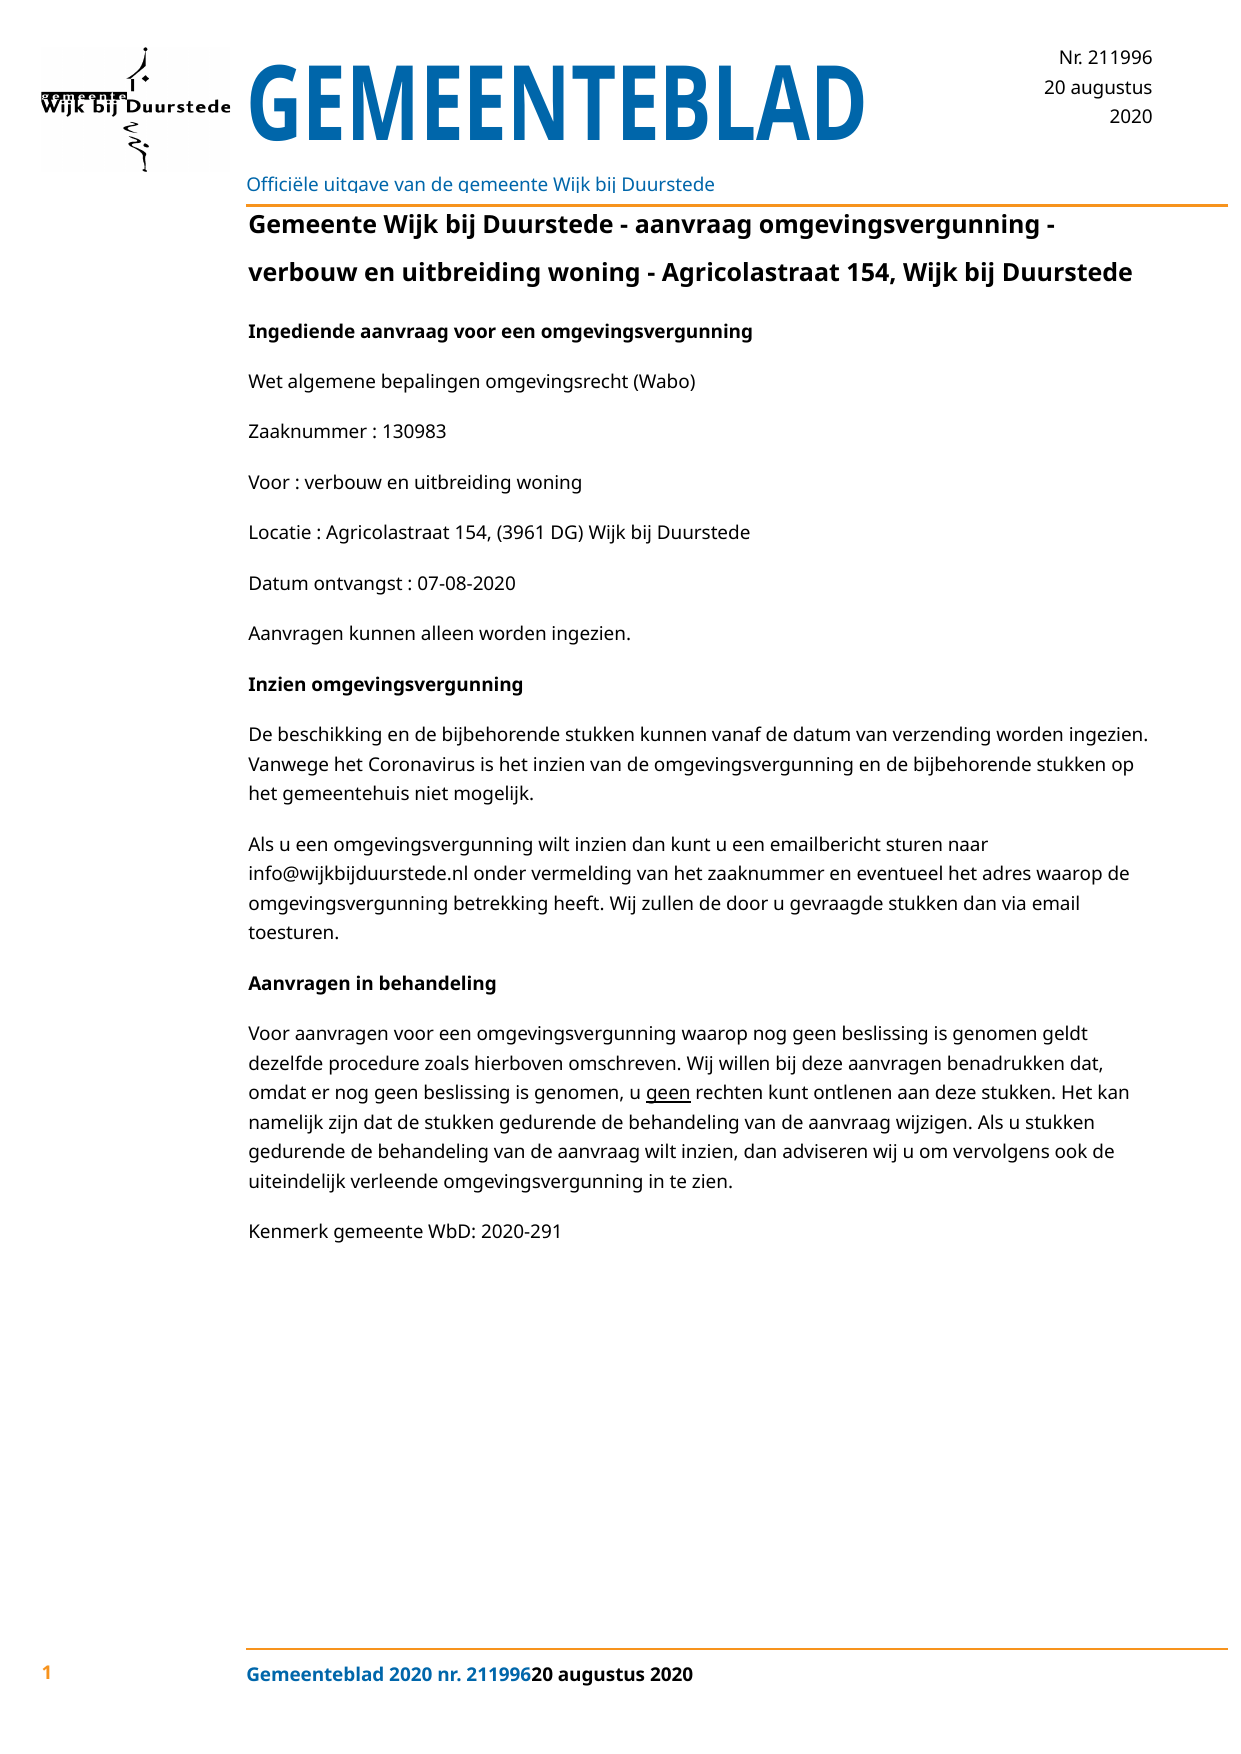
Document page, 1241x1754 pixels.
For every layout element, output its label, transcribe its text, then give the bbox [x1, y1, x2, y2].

text Wet algemene bepalingen omgevingsrecht (Wabo) [248, 368, 1152, 394]
text Voor aanvragen voor een omgevingsvergunning waarop nog geen beslissing is genomen geldt dezelfde procedure zoals hierboven omschreven. Wij willen bij deze aanvragen benadrukken dat, omdat er nog geen beslissing is genomen, u geen rechten kunt ontlenen aan deze stukken. Het kan namelijk zijn dat de stukken gedurende de behandeling van de aanvraag wijzigen. Als u stukken gedurende de behandeling van de aanvraag wilt inzien, dan adviseren wij u om vervolgens ook de uiteindelijk verleende omgevingsvergunning in te zien. [248, 1020, 1152, 1194]
text Voor : verbouw en uitbreiding woning [248, 469, 1152, 495]
text Aanvragen in behandeling [248, 970, 1152, 996]
text Als u een omgevingsvergunning wilt inzien dan kunt u een emailbericht sturen naar info@wijkbijduurstede.nl onder vermelding van het zaaknummer en eventueel het adres waarop de omgevingsvergunning betrekking heeft. Wij zullen de door u gevraagde stukken dan via email toesturen. [248, 831, 1152, 945]
text Inzien omgevingsvergunning [248, 671, 1152, 697]
text Datum ontvangst : 07-08-2020 [248, 570, 1152, 596]
text Gemeente Wijk bij Duurstede - aanvraag omgevingsvergunning - verbouw en uitbreiding woning - Agricolastraat 154, Wijk bij Duurstede [248, 207, 1152, 288]
text Locatie : Agricolastraat 154, (3961 DG) Wijk bij Duurstede [248, 519, 1152, 545]
text Ingediende aanvraag voor een omgevingsvergunning [248, 318, 1152, 344]
text De beschikking en de bijbehorende stukken kunnen vanaf de datum van verzending worden ingezien. Vanwege het Coronavirus is het inzien van de omgevingsvergunning en de bijbehorende stukken op het gemeentehuis niet mogelijk. [248, 721, 1152, 806]
text Zaaknummer : 130983 [248, 419, 1152, 444]
text Aanvragen kunnen alleen worden ingezien. [248, 620, 1152, 646]
text Kenmerk gemeente WbD: 2020-291 [248, 1219, 1152, 1244]
picture [41, 47, 231, 172]
